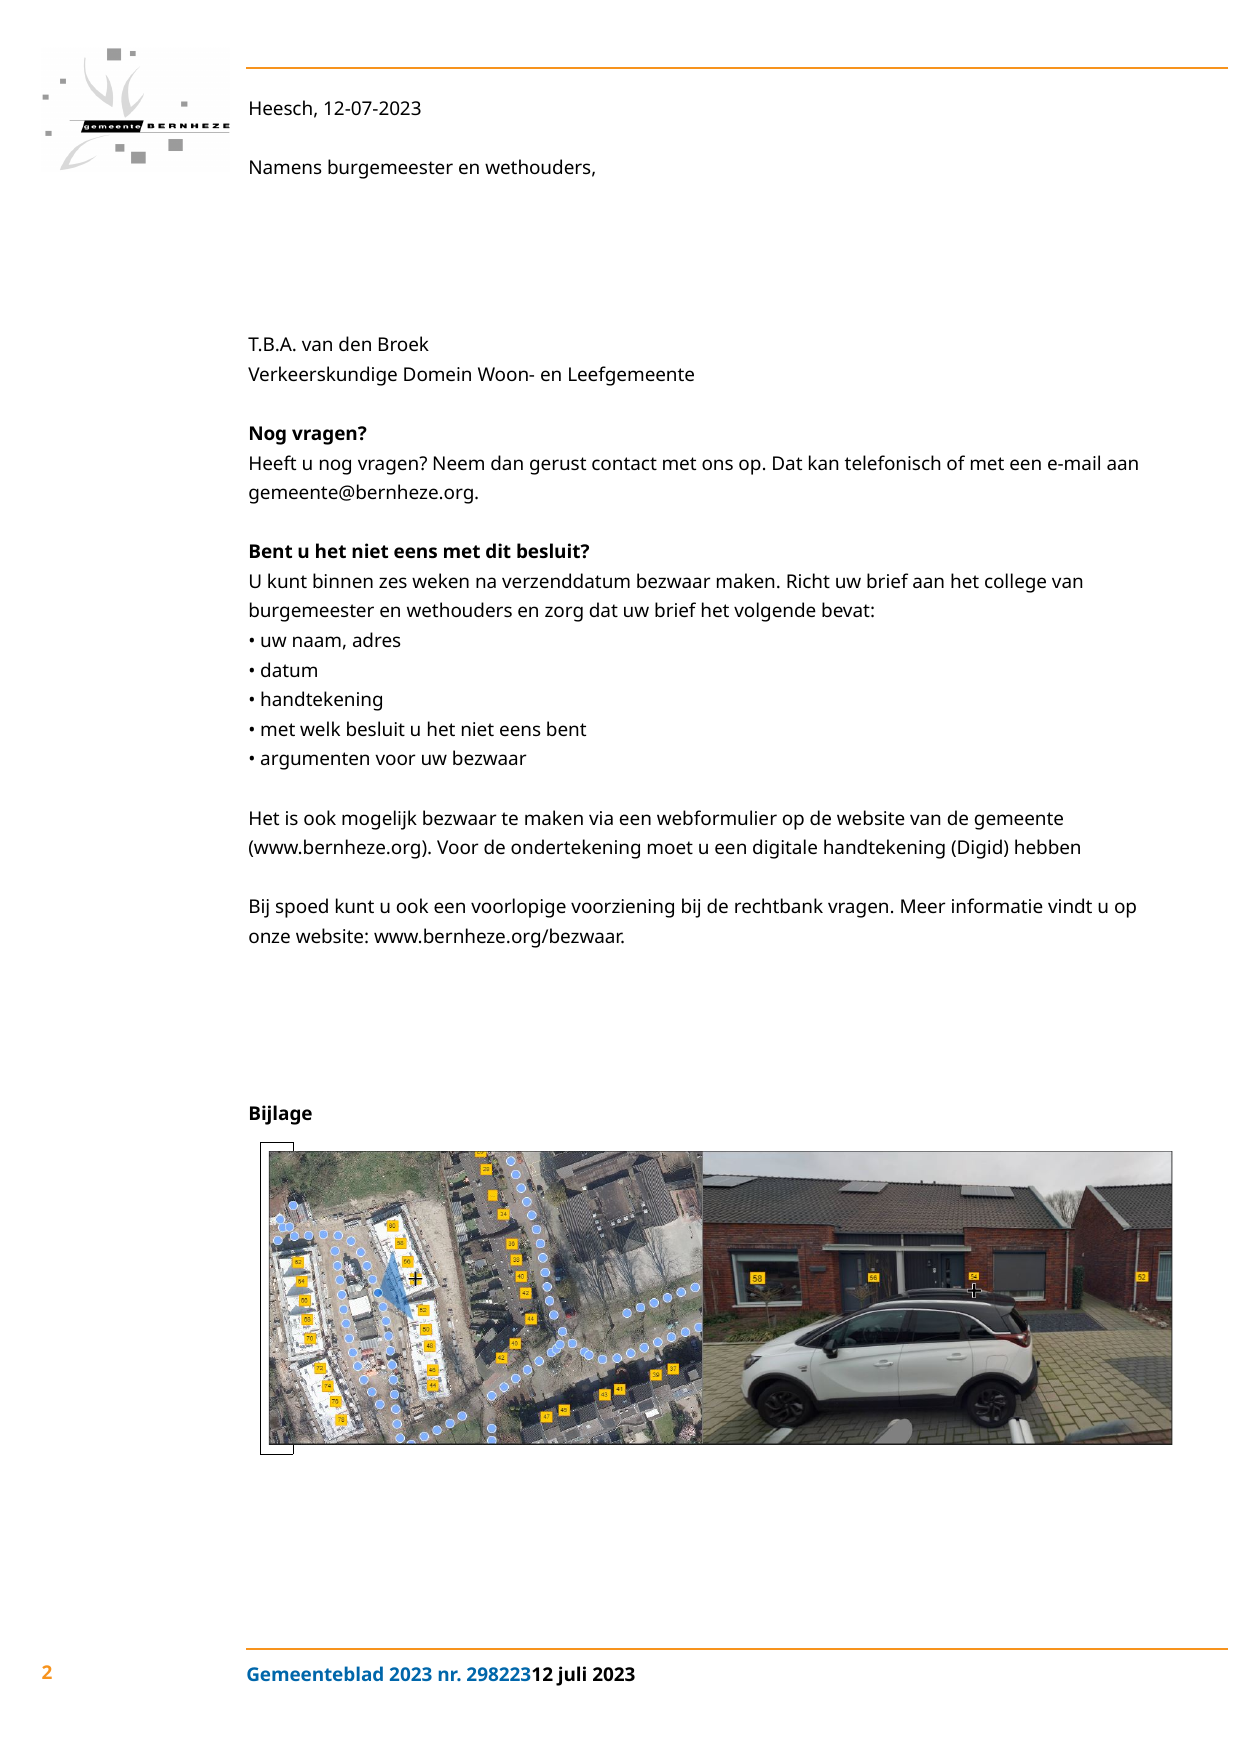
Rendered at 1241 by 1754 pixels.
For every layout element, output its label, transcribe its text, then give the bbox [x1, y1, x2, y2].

text Bijlage [248, 1101, 1152, 1126]
text Bent u het niet eens met dit besluit? [248, 538, 1152, 564]
text • handtekening [248, 686, 1152, 712]
text • datum [248, 657, 1152, 683]
text • met welk besluit u het niet eens bent [248, 716, 1152, 742]
text • argumenten voor uw bezwaar [248, 746, 1152, 771]
text Het is ook mogelijk bezwaar te maken via een webformulier op de website van de gemeente (www.bernheze.org). Voor de ondertekening moet u een digitale handtekening (Digid) hebben [248, 805, 1152, 860]
text U kunt binnen zes weken na verzenddatum bezwaar maken. Richt uw brief aan het college van burgemeester en wethouders en zorg dat uw brief het volgende bevat: [248, 568, 1152, 623]
text Bij spoed kunt u ook een voorlopige voorziening bij de rechtbank vragen. Meer informatie vindt u op onze website: www.bernheze.org/bezwaar. [248, 893, 1152, 949]
text Heesch, 12-07-2023 [248, 95, 1152, 121]
text Namens burgemeester en wethouders, [248, 154, 1152, 180]
text Nog vragen? [248, 420, 1152, 446]
text Heeft u nog vragen? Neem dan gerust contact met ons op. Dat kan telefonisch of met een e-mail aan gemeente@bernheze.org. [248, 450, 1152, 505]
picture [268, 1151, 1173, 1445]
text T.B.A. van den Broek [248, 331, 1152, 357]
text • uw naam, adres [248, 627, 1152, 653]
picture [41, 47, 231, 172]
text Verkeerskundige Domein Woon- en Leefgemeente [248, 361, 1152, 387]
